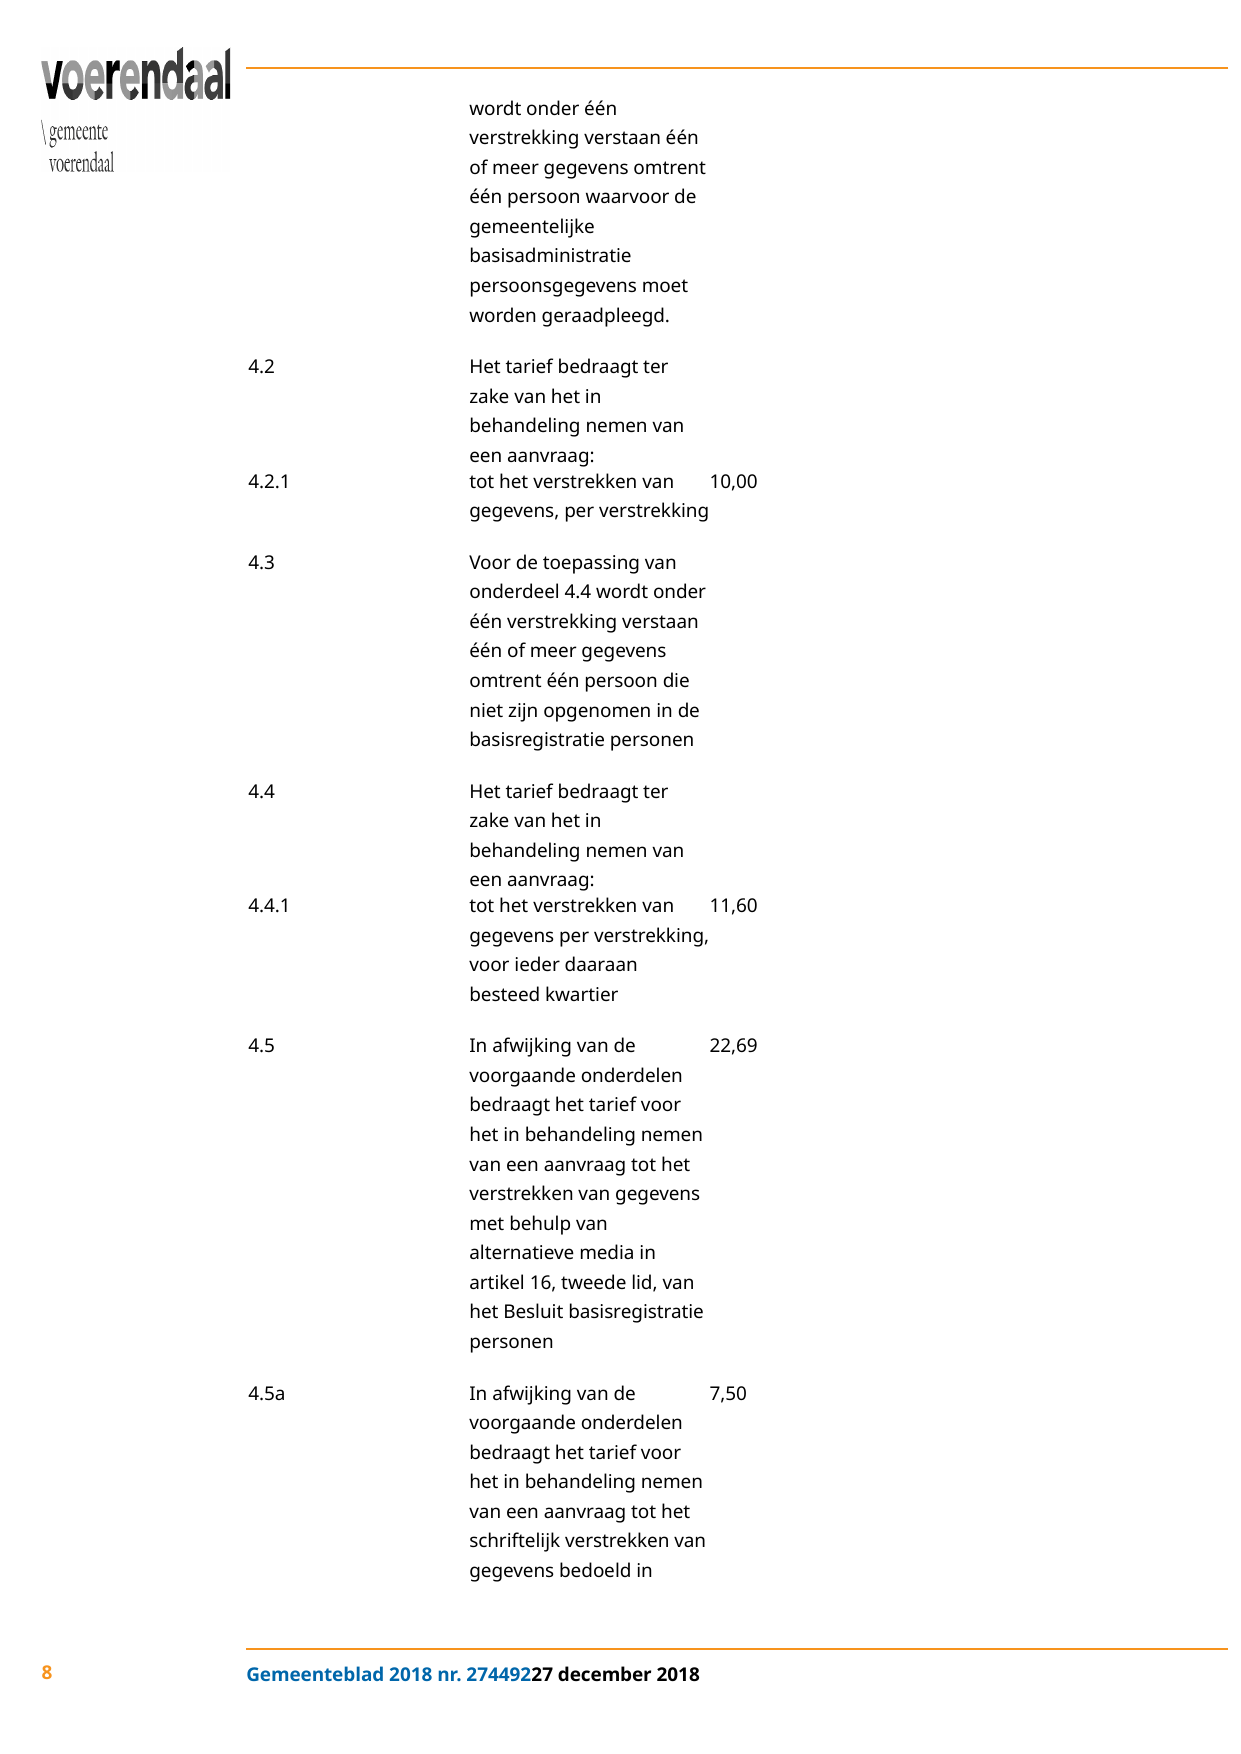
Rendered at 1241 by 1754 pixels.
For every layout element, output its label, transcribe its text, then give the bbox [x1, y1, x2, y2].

table_cell [248, 523, 469, 549]
table_cell [709, 523, 931, 549]
table_cell [469, 523, 709, 549]
table_cell 7,50 [709, 1380, 931, 1583]
table_cell Voor de toepassing van onderdeel 4.4 wordt onder één verstrekking verstaan één of meer gegevens omtrent één persoon die niet zijn opgenomen in de basisregistratie personen [469, 549, 709, 752]
table_cell 10,00 [709, 468, 931, 523]
table_cell 4.2 [248, 353, 469, 468]
table_cell 22,69 [709, 1033, 931, 1354]
table_cell [248, 752, 469, 778]
table_cell 4.2.1 [248, 468, 469, 523]
table_cell [248, 1007, 469, 1032]
picture [41, 47, 231, 172]
table_cell 4.3 [248, 549, 469, 752]
table_cell 4.5a [248, 1380, 469, 1583]
table_cell [248, 328, 469, 353]
table_cell In afwijking van de voorgaande onderdelen bedraagt het tarief voor het in behandeling nemen van een aanvraag tot het verstrekken van gegevens met behulp van alternatieve media in artikel 16, tweede lid, van het Besluit basisregistratie personen [469, 1033, 709, 1354]
table_cell In afwijking van de voorgaande onderdelen bedraagt het tarief voor het in behandeling nemen van een aanvraag tot het schriftelijk verstrekken van gegevens bedoeld in [469, 1380, 709, 1583]
table_cell Het tarief bedraagt ter zake van het in behandeling nemen van een aanvraag: [469, 778, 709, 892]
table_cell 4.4 [248, 778, 469, 892]
table_cell [709, 353, 931, 468]
table_cell [709, 1354, 931, 1380]
table_cell [469, 1354, 709, 1380]
table_cell 4.5 [248, 1033, 469, 1354]
table_cell [709, 752, 931, 778]
table_cell [709, 1007, 931, 1032]
table_cell [709, 328, 931, 353]
table_cell Het tarief bedraagt ter zake van het in behandeling nemen van een aanvraag: [469, 353, 709, 468]
table_cell [709, 549, 931, 752]
table_cell [709, 778, 931, 892]
table_cell [248, 1354, 469, 1380]
table_cell [469, 752, 709, 778]
table_cell 4.4.1 [248, 892, 469, 1007]
table_cell 11,60 [709, 892, 931, 1007]
table_cell tot het verstrekken van gegevens, per verstrekking [469, 468, 709, 523]
table_cell [469, 328, 709, 353]
table_cell tot het verstrekken van gegevens per verstrekking, voor ieder daaraan besteed kwartier [469, 892, 709, 1007]
table_cell [709, 95, 931, 328]
table_cell wordt onder één verstrekking verstaan één of meer gegevens omtrent één persoon waarvoor de gemeentelijke basisadministratie persoonsgegevens moet worden geraadpleegd. [469, 95, 709, 328]
table_cell [469, 1007, 709, 1032]
table_cell [248, 95, 469, 328]
